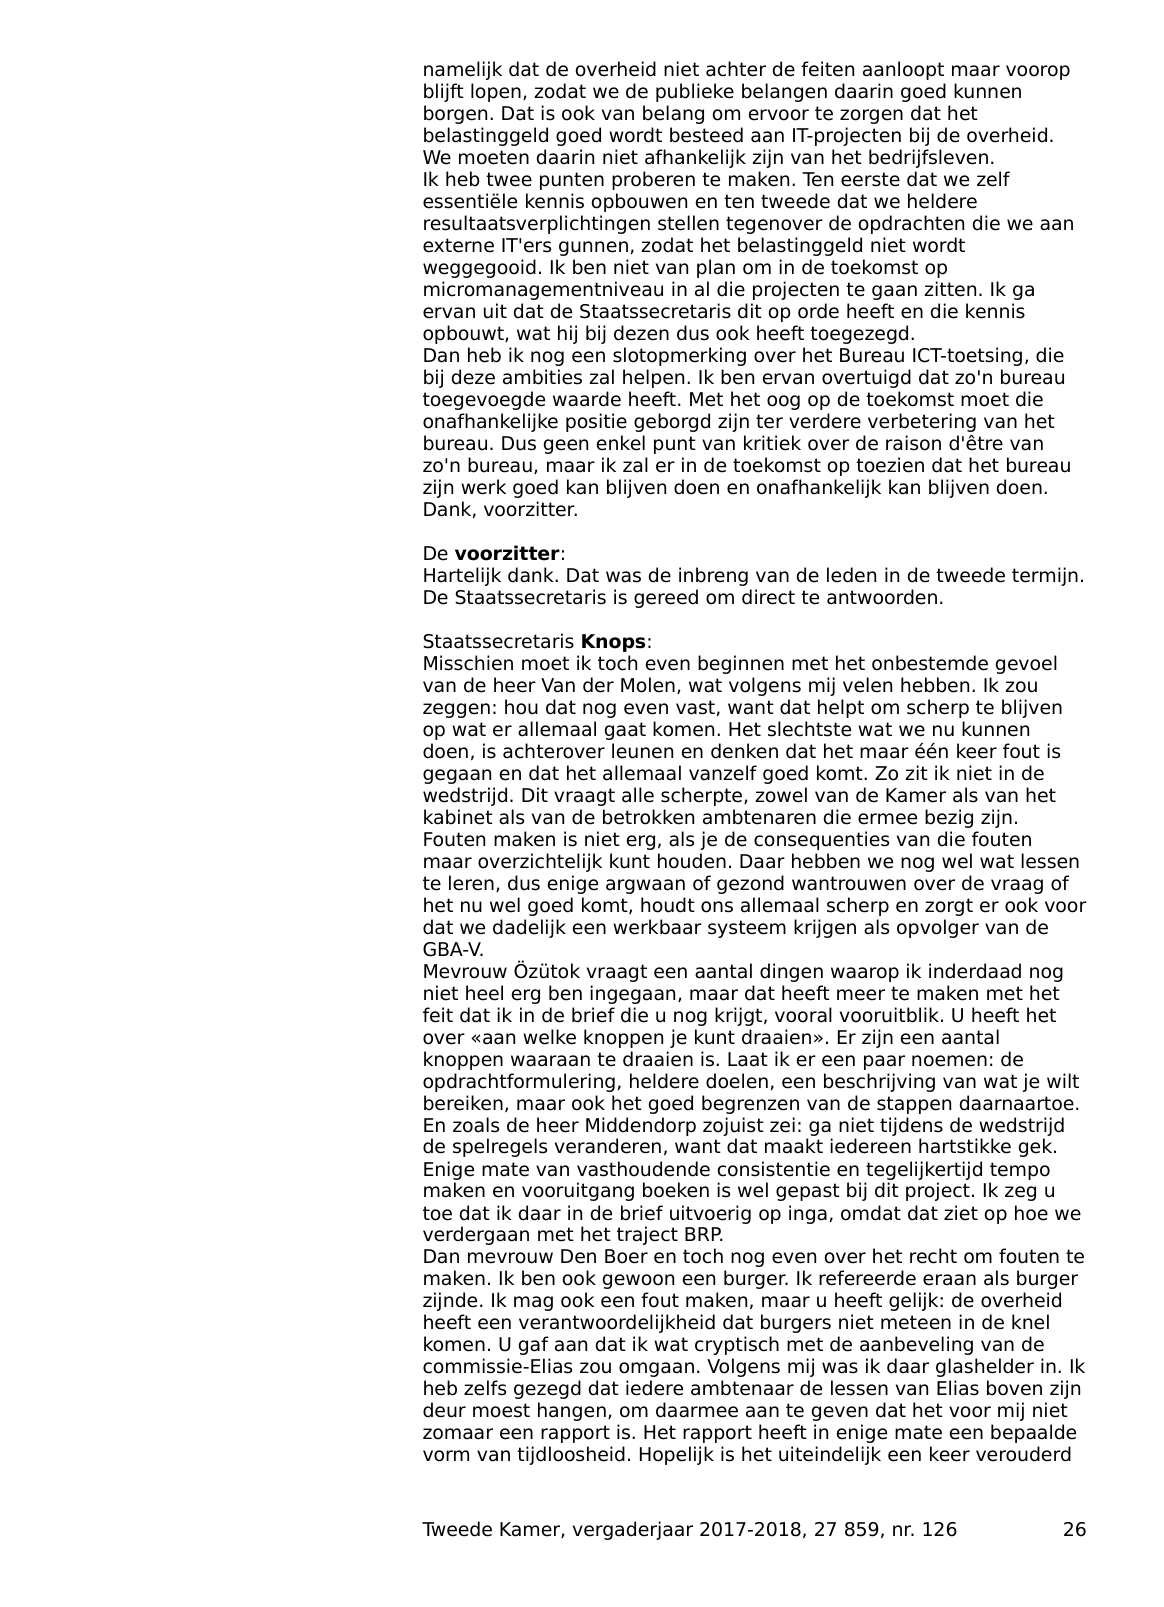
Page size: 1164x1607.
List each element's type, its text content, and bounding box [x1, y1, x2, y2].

text De voorzitter: [422, 543, 1087, 565]
text Hartelijk dank. Dat was de inbreng van de leden in de tweede termijn. De Staatssecretaris is gereed om direct te antwoorden. [422, 565, 1087, 609]
text Mevrouw Özütok vraagt een aantal dingen waarop ik inderdaad nog niet heel erg ben ingegaan, maar dat heeft meer te maken met het feit dat ik in de brief die u nog krijgt, vooral vooruitblik. U heeft het over «aan welke knoppen je kunt draaien». Er zijn een aantal knoppen waaraan te draaien is. Laat ik er een paar noemen: de opdrachtformulering, heldere doelen, een beschrijving van wat je wilt bereiken, maar ook het goed begrenzen van de stappen daarnaartoe. En zoals de heer Middendorp zojuist zei: ga niet tijdens de wedstrijd de spelregels veranderen, want dat maakt iedereen hartstikke gek. Enige mate van vasthoudende consistentie en tegelijkertijd tempo maken en vooruitgang boeken is wel gepast bij dit project. Ik zeg u toe dat ik daar in de brief uitvoerig op inga, omdat dat ziet op hoe we verdergaan met het traject BRP. [422, 961, 1087, 1246]
text Dan heb ik nog een slotopmerking over het Bureau ICT-toetsing, die bij deze ambities zal helpen. Ik ben ervan overtuigd dat zo'n bureau toegevoegde waarde heeft. Met het oog op de toekomst moet die onafhankelijke positie geborgd zijn ter verdere verbetering van het bureau. Dus geen enkel punt van kritiek over de raison d'être van zo'n bureau, maar ik zal er in de toekomst op toezien dat het bureau zijn werk goed kan blijven doen en onafhankelijk kan blijven doen. [422, 345, 1087, 499]
text Dank, voorzitter. [422, 499, 1087, 521]
text Misschien moet ik toch even beginnen met het onbestemde gevoel van de heer Van der Molen, wat volgens mij velen hebben. Ik zou zeggen: hou dat nog even vast, want dat helpt om scherp te blijven op wat er allemaal gaat komen. Het slechtste wat we nu kunnen doen, is achterover leunen en denken dat het maar één keer fout is gegaan en dat het allemaal vanzelf goed komt. Zo zit ik niet in de wedstrijd. Dit vraagt alle scherpte, zowel van de Kamer als van het kabinet als van de betrokken ambtenaren die ermee bezig zijn. Fouten maken is niet erg, als je de consequenties van die fouten maar overzichtelijk kunt houden. Daar hebben we nog wel wat lessen te leren, dus enige argwaan of gezond wantrouwen over de vraag of het nu wel goed komt, houdt ons allemaal scherp en zorgt er ook voor dat we dadelijk een werkbaar systeem krijgen als opvolger van de GBA-V. [422, 653, 1087, 961]
text Staatssecretaris Knops: [422, 631, 1087, 653]
text Dan mevrouw Den Boer en toch nog even over het recht om fouten te maken. Ik ben ook gewoon een burger. Ik refereerde eraan als burger zijnde. Ik mag ook een fout maken, maar u heeft gelijk: de overheid heeft een verantwoordelijkheid dat burgers niet meteen in de knel komen. U gaf aan dat ik wat cryptisch met de aanbeveling van de commissie-Elias zou omgaan. Volgens mij was ik daar glashelder in. Ik heb zelfs gezegd dat iedere ambtenaar de lessen van Elias boven zijn deur moest hangen, om daarmee aan te geven dat het voor mij niet zomaar een rapport is. Het rapport heeft in enige mate een bepaalde vorm van tijdloosheid. Hopelijk is het uiteindelijk een keer verouderd [422, 1246, 1087, 1466]
text namelijk dat de overheid niet achter de feiten aanloopt maar voorop blijft lopen, zodat we de publieke belangen daarin goed kunnen borgen. Dat is ook van belang om ervoor te zorgen dat het belastinggeld goed wordt besteed aan IT-projecten bij de overheid. We moeten daarin niet afhankelijk zijn van het bedrijfsleven. [422, 59, 1087, 169]
text Ik heb twee punten proberen te maken. Ten eerste dat we zelf essentiële kennis opbouwen en ten tweede dat we heldere resultaatsverplichtingen stellen tegenover de opdrachten die we aan externe IT'ers gunnen, zodat het belastinggeld niet wordt weggegooid. Ik ben niet van plan om in de toekomst op micromanagementniveau in al die projecten te gaan zitten. Ik ga ervan uit dat de Staatssecretaris dit op orde heeft en die kennis opbouwt, wat hij bij dezen dus ook heeft toegezegd. [422, 169, 1087, 345]
